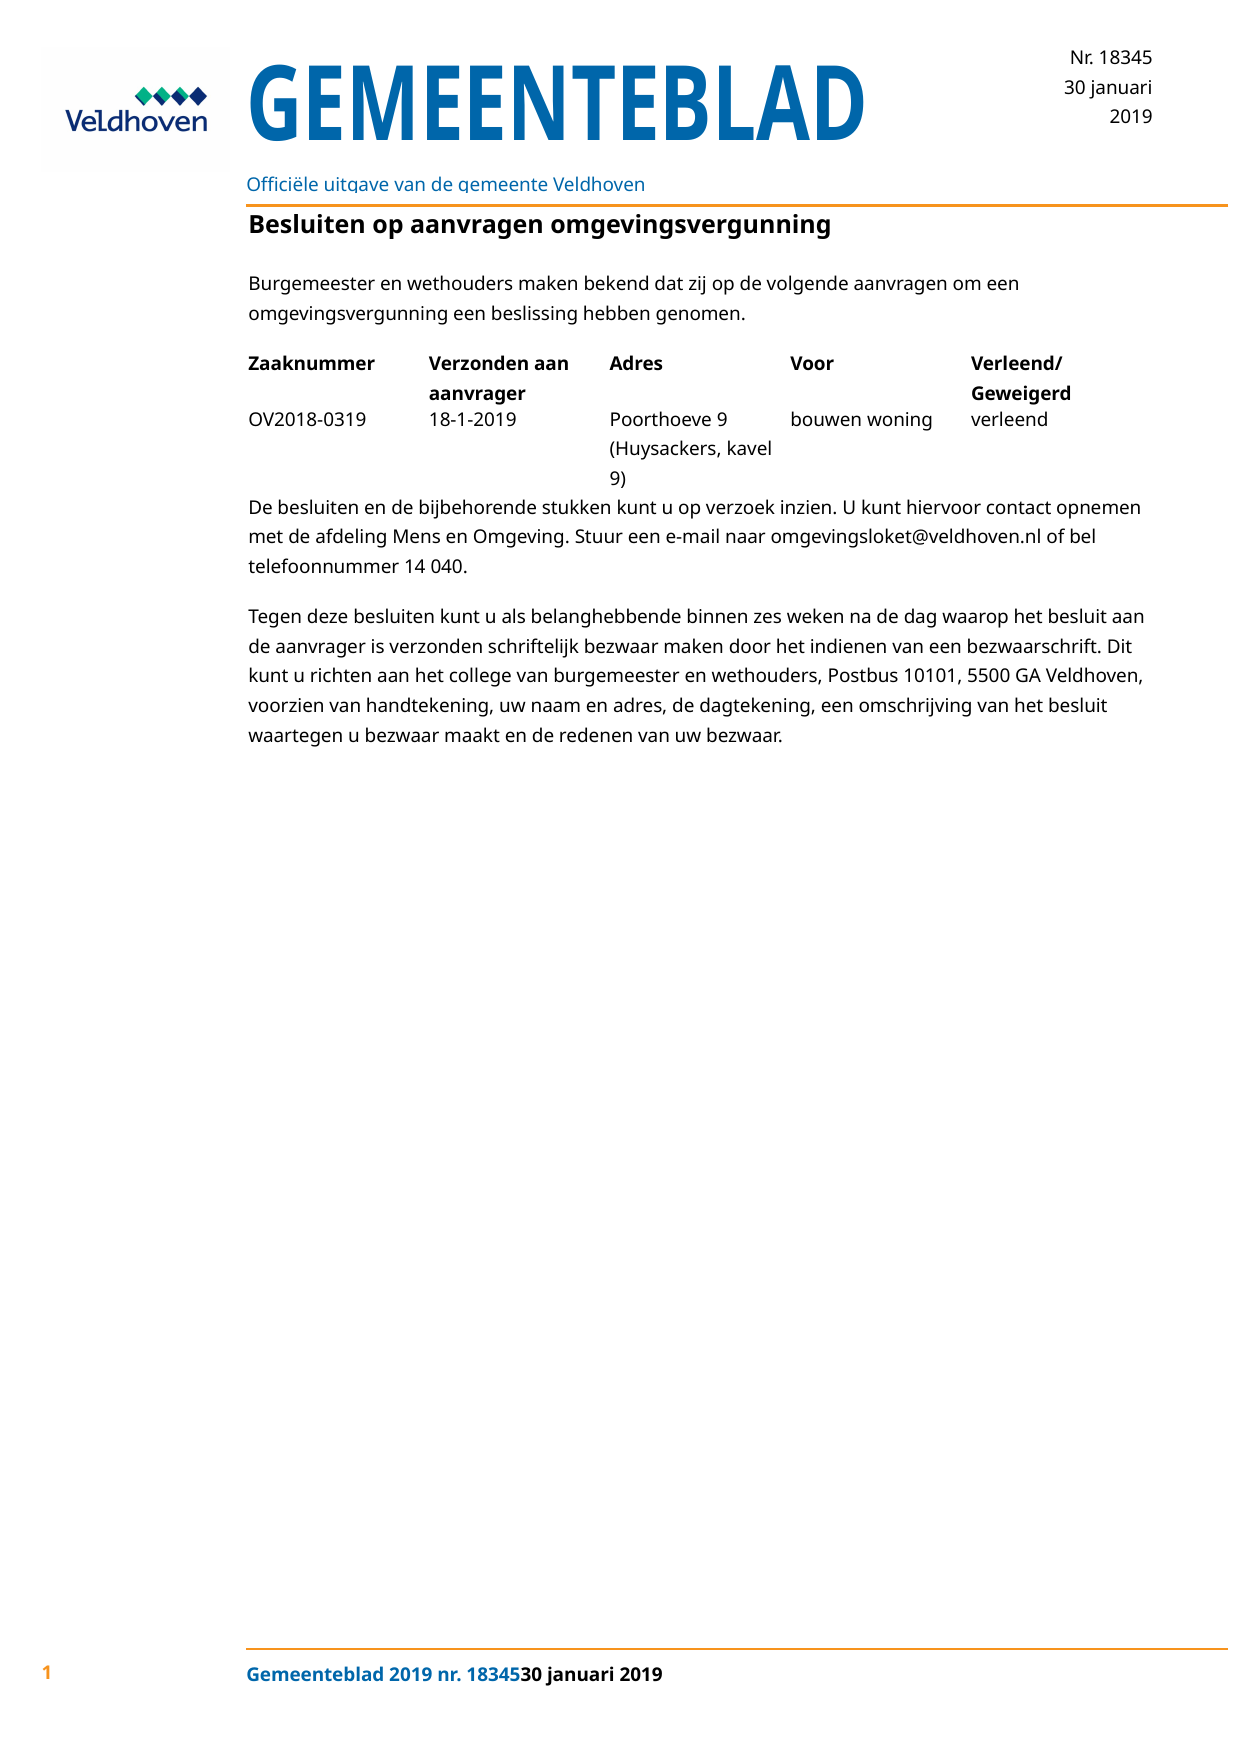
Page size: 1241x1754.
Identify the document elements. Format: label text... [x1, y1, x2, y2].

table_header Voor [790, 350, 971, 406]
text Besluiten op aanvragen omgevingsvergunning [248, 207, 1152, 241]
picture [41, 47, 231, 172]
table_header Adres [609, 350, 790, 406]
text Tegen deze besluiten kunt u als belanghebbende binnen zes weken na de dag waarop het besluit aan de aanvrager is verzonden schriftelijk bezwaar maken door het indienen van een bezwaarschrift. Dit kunt u richten aan het college van burgemeester en wethouders, Postbus 10101, 5500 GA Veldhoven, voorzien van handtekening, uw naam en adres, de dagtekening, een omschrijving van het besluit waartegen u bezwaar maakt en de redenen van uw bezwaar. [248, 603, 1152, 747]
table_cell OV2018-0319 [248, 406, 429, 491]
table_cell Poorthoeve 9 (Huysackers, kavel 9) [609, 406, 790, 491]
text Burgemeester en wethouders maken bekend dat zij op de volgende aanvragen om een omgevingsvergunning een beslissing hebben genomen. [248, 270, 1152, 326]
table_header Zaaknummer [248, 350, 429, 406]
table_cell verleend [971, 406, 1152, 491]
table_cell 18-1-2019 [429, 406, 609, 491]
table_header Verzonden aan aanvrager [429, 350, 609, 406]
text De besluiten en de bijbehorende stukken kunt u op verzoek inzien. U kunt hiervoor contact opnemen met de afdeling Mens en Omgeving. Stuur een e-mail naar omgevingsloket@veldhoven.nl of bel telefoonnummer 14 040. [248, 494, 1152, 579]
table_header Verleend/Geweigerd [971, 350, 1152, 406]
table_cell bouwen woning [790, 406, 971, 491]
